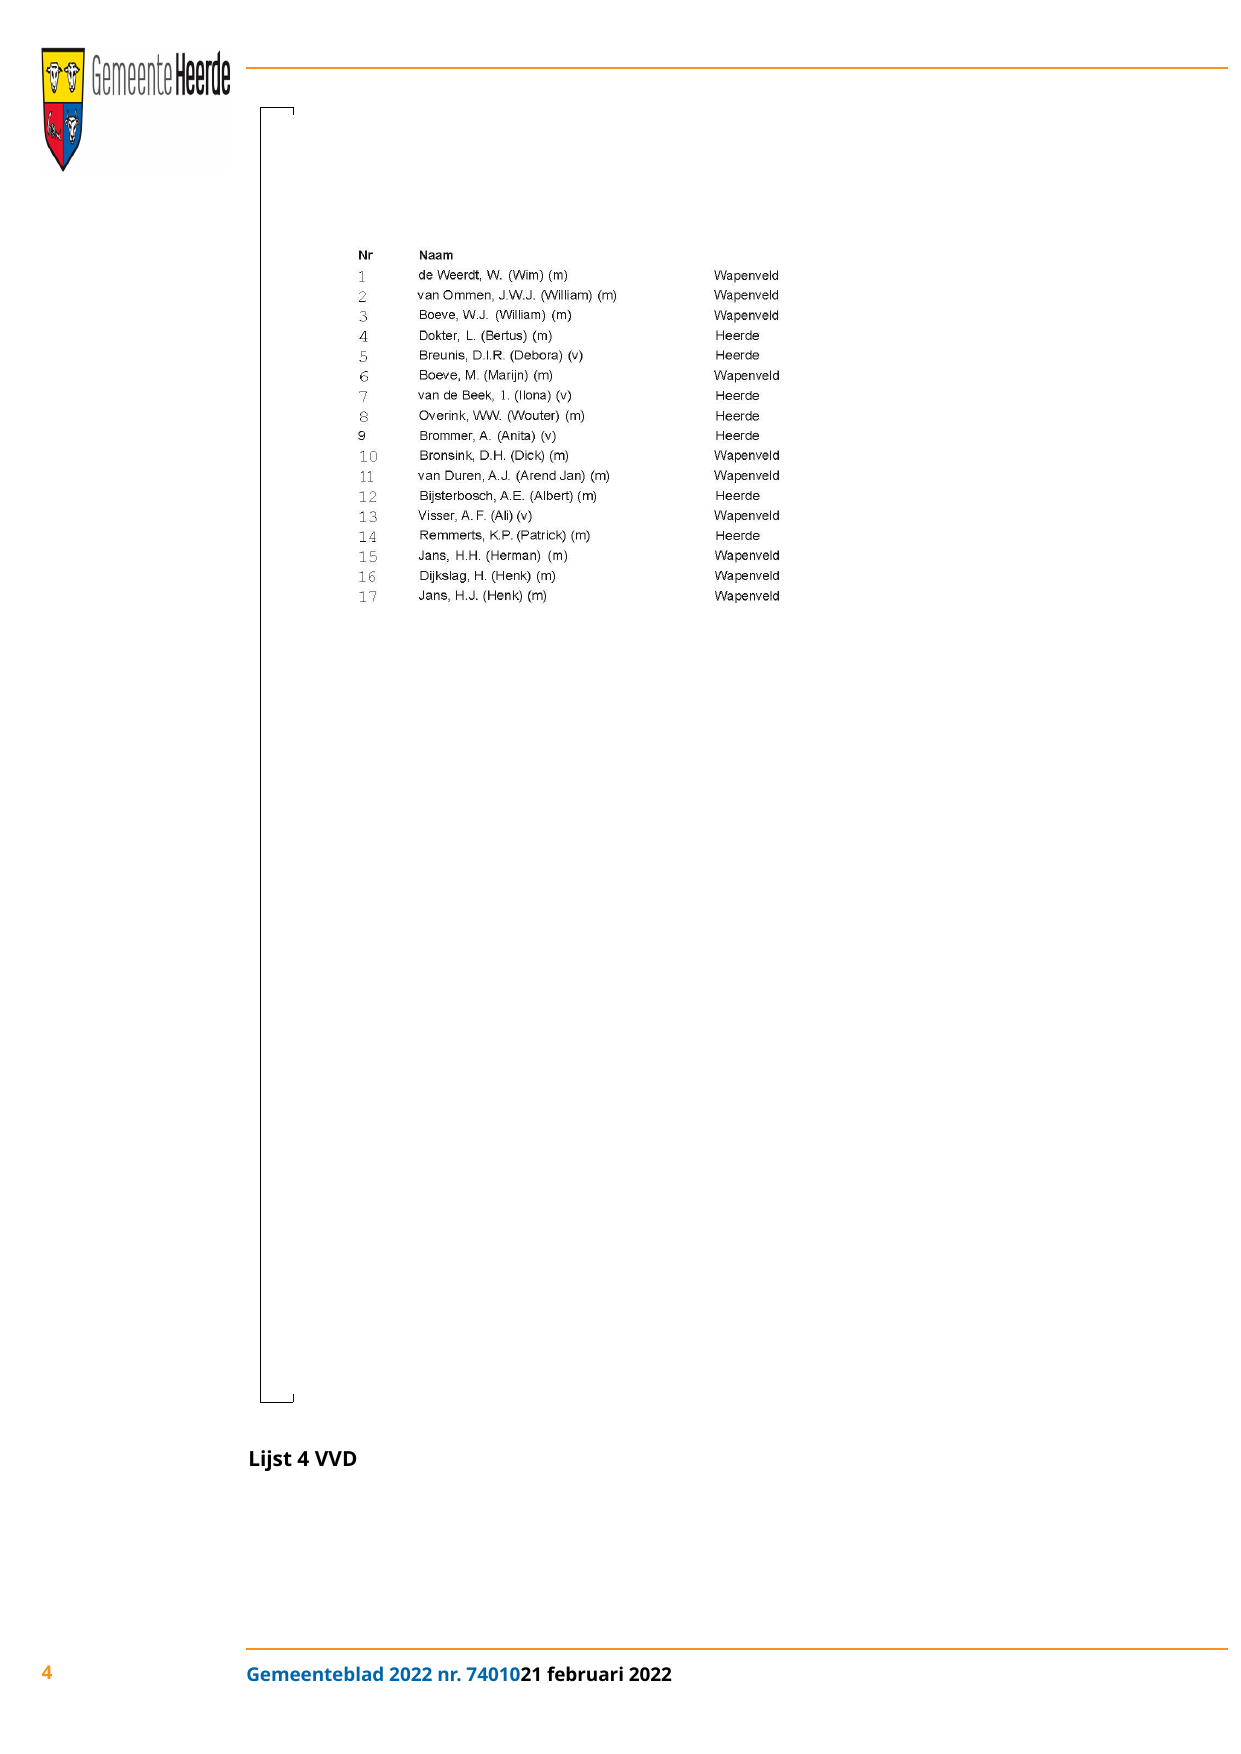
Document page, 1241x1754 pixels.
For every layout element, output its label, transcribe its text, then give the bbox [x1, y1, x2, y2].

picture [41, 47, 231, 172]
text Lijst 4 VVD [248, 1444, 1152, 1473]
picture [268, 115, 1173, 1394]
